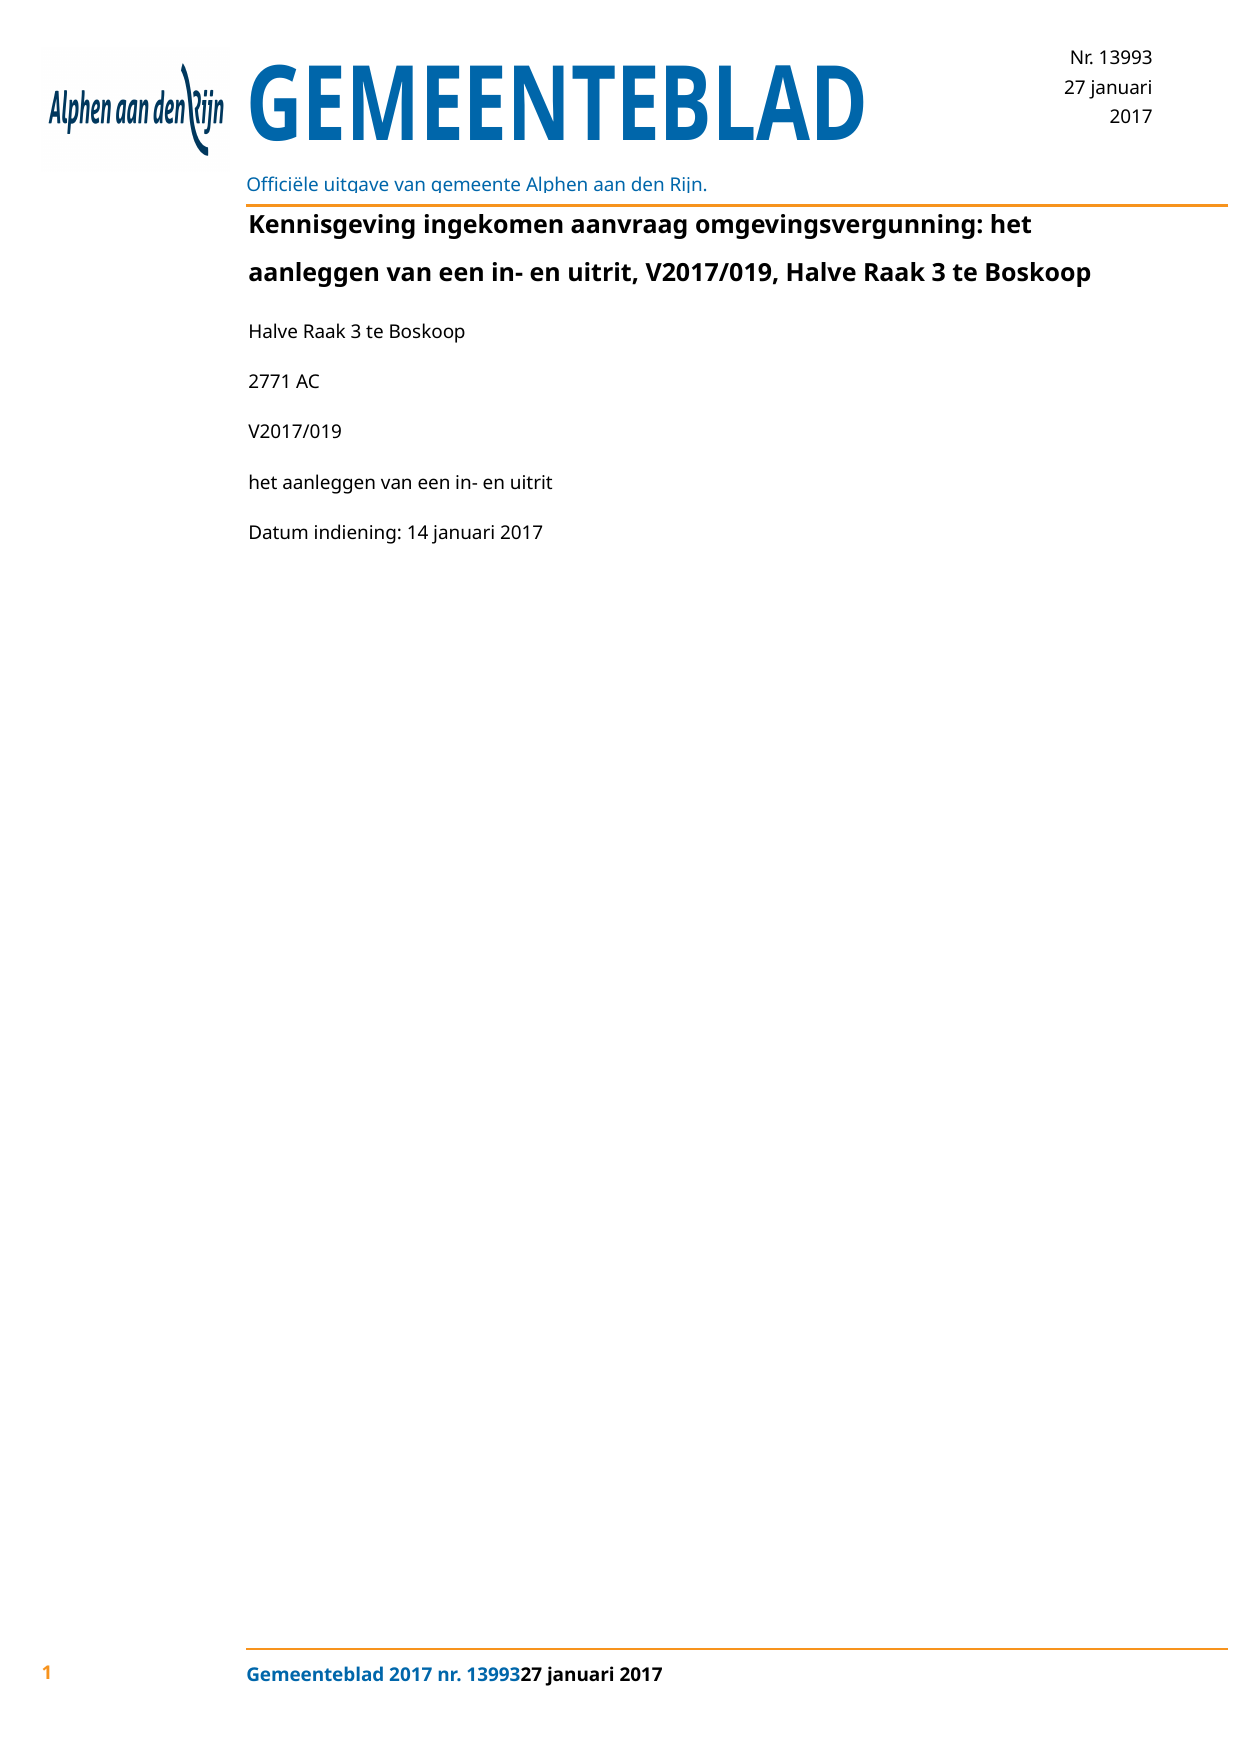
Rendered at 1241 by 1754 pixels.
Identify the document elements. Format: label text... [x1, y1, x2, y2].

text V2017/019 [248, 419, 1152, 444]
text het aanleggen van een in- en uitrit [248, 469, 1152, 495]
text 2771 AC [248, 368, 1152, 394]
text Halve Raak 3 te Boskoop [248, 318, 1152, 344]
picture [41, 47, 231, 172]
text Datum indiening: 14 januari 2017 [248, 519, 1152, 545]
text Kennisgeving ingekomen aanvraag omgevingsvergunning: het aanleggen van een in- en uitrit, V2017/019, Halve Raak 3 te Boskoop [248, 207, 1152, 288]
